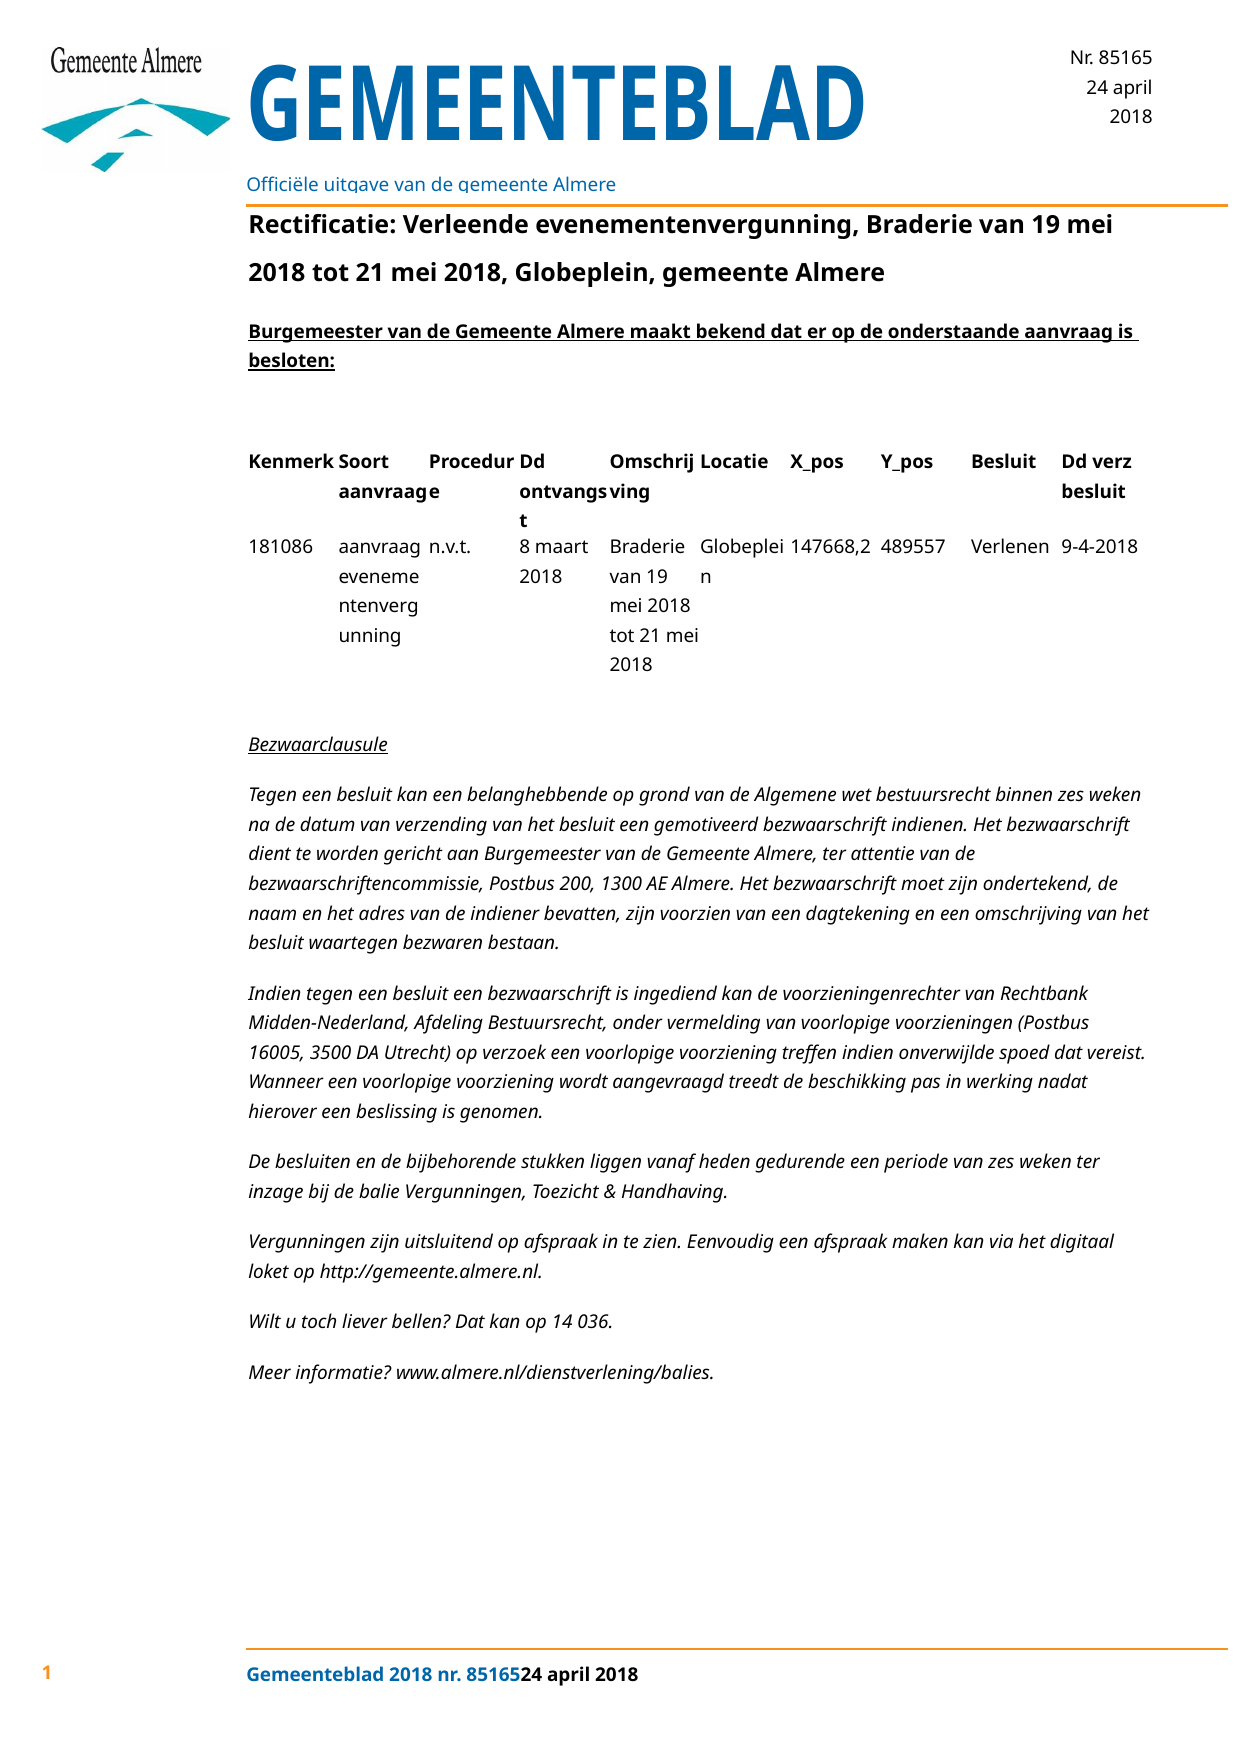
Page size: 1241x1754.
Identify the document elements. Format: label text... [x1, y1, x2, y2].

table_cell 9-4-2018 [1061, 533, 1152, 677]
table_cell 147668,2 [790, 533, 881, 677]
table_header Soort aanvraag [338, 449, 429, 533]
picture [41, 47, 231, 172]
text Rectificatie: Verleende evenementenvergunning, Braderie van 19 mei 2018 tot 21 mei 2018, Globeplein, gemeente Almere [248, 207, 1152, 288]
text Indien tegen een besluit een bezwaarschrift is ingediend kan de voorzieningenrechter van Rechtbank Midden-Nederland, Afdeling Bestuursrecht, onder vermelding van voorlopige voorzieningen (Postbus 16005, 3500 DA Utrecht) op verzoek een voorlopige voorziening treffen indien onverwijlde spoed dat vereist. Wanneer een voorlopige voorziening wordt aangevraagd treedt de beschikking pas in werking nadat hierover een beslissing is genomen. [248, 980, 1152, 1124]
table_cell Braderie van 19 mei 2018 tot 21 mei 2018 [609, 533, 700, 677]
table_header Locatie [700, 449, 790, 533]
table_header Y_pos [881, 449, 971, 533]
text Meer informatie? www.almere.nl/dienstverlening/balies. [248, 1359, 1152, 1385]
text De besluiten en de bijbehorende stukken liggen vanaf heden gedurende een periode van zes weken ter inzage bij de balie Vergunningen, Toezicht & Handhaving. [248, 1148, 1152, 1204]
table_cell Verlenen [971, 533, 1061, 677]
table_header X_pos [790, 449, 881, 533]
text Burgemeester van de Gemeente Almere maakt bekend dat er op de onderstaande aanvraag is besloten: [248, 318, 1152, 373]
table_header Dd ontvangst [519, 449, 609, 533]
text Wilt u toch liever bellen? Dat kan op 14 036. [248, 1308, 1152, 1334]
table_header Dd verz besluit [1061, 449, 1152, 533]
text Vergunningen zijn uitsluitend op afspraak in te zien. Eenvoudig een afspraak maken kan via het digitaal loket op http://gemeente.almere.nl. [248, 1228, 1152, 1284]
table_cell 181086 [248, 533, 338, 677]
table_header Omschrijving [609, 449, 700, 533]
text Tegen een besluit kan een belanghebbende op grond van de Algemene wet bestuursrecht binnen zes weken na de datum van verzending van het besluit een gemotiveerd bezwaarschrift indienen. Het bezwaarschrift dient te worden gericht aan Burgemeester van de Gemeente Almere, ter attentie van de bezwaarschriftencommissie, Postbus 200, 1300 AE Almere. Het bezwaarschrift moet zijn ondertekend, de naam en het adres van de indiener bevatten, zijn voorzien van een dagtekening en een omschrijving van het besluit waartegen bezwaren bestaan. [248, 781, 1152, 955]
table_header Besluit [971, 449, 1061, 533]
table_cell 489557 [881, 533, 971, 677]
table_cell n.v.t. [429, 533, 519, 677]
table_cell aanvraag evenementenvergunning [338, 533, 429, 677]
table_header Kenmerk [248, 449, 338, 533]
text Bezwaarclausule [248, 731, 1152, 757]
table_cell 8 maart 2018 [519, 533, 609, 677]
table_header Procedure [429, 449, 519, 533]
table_cell Globeplein [700, 533, 790, 677]
